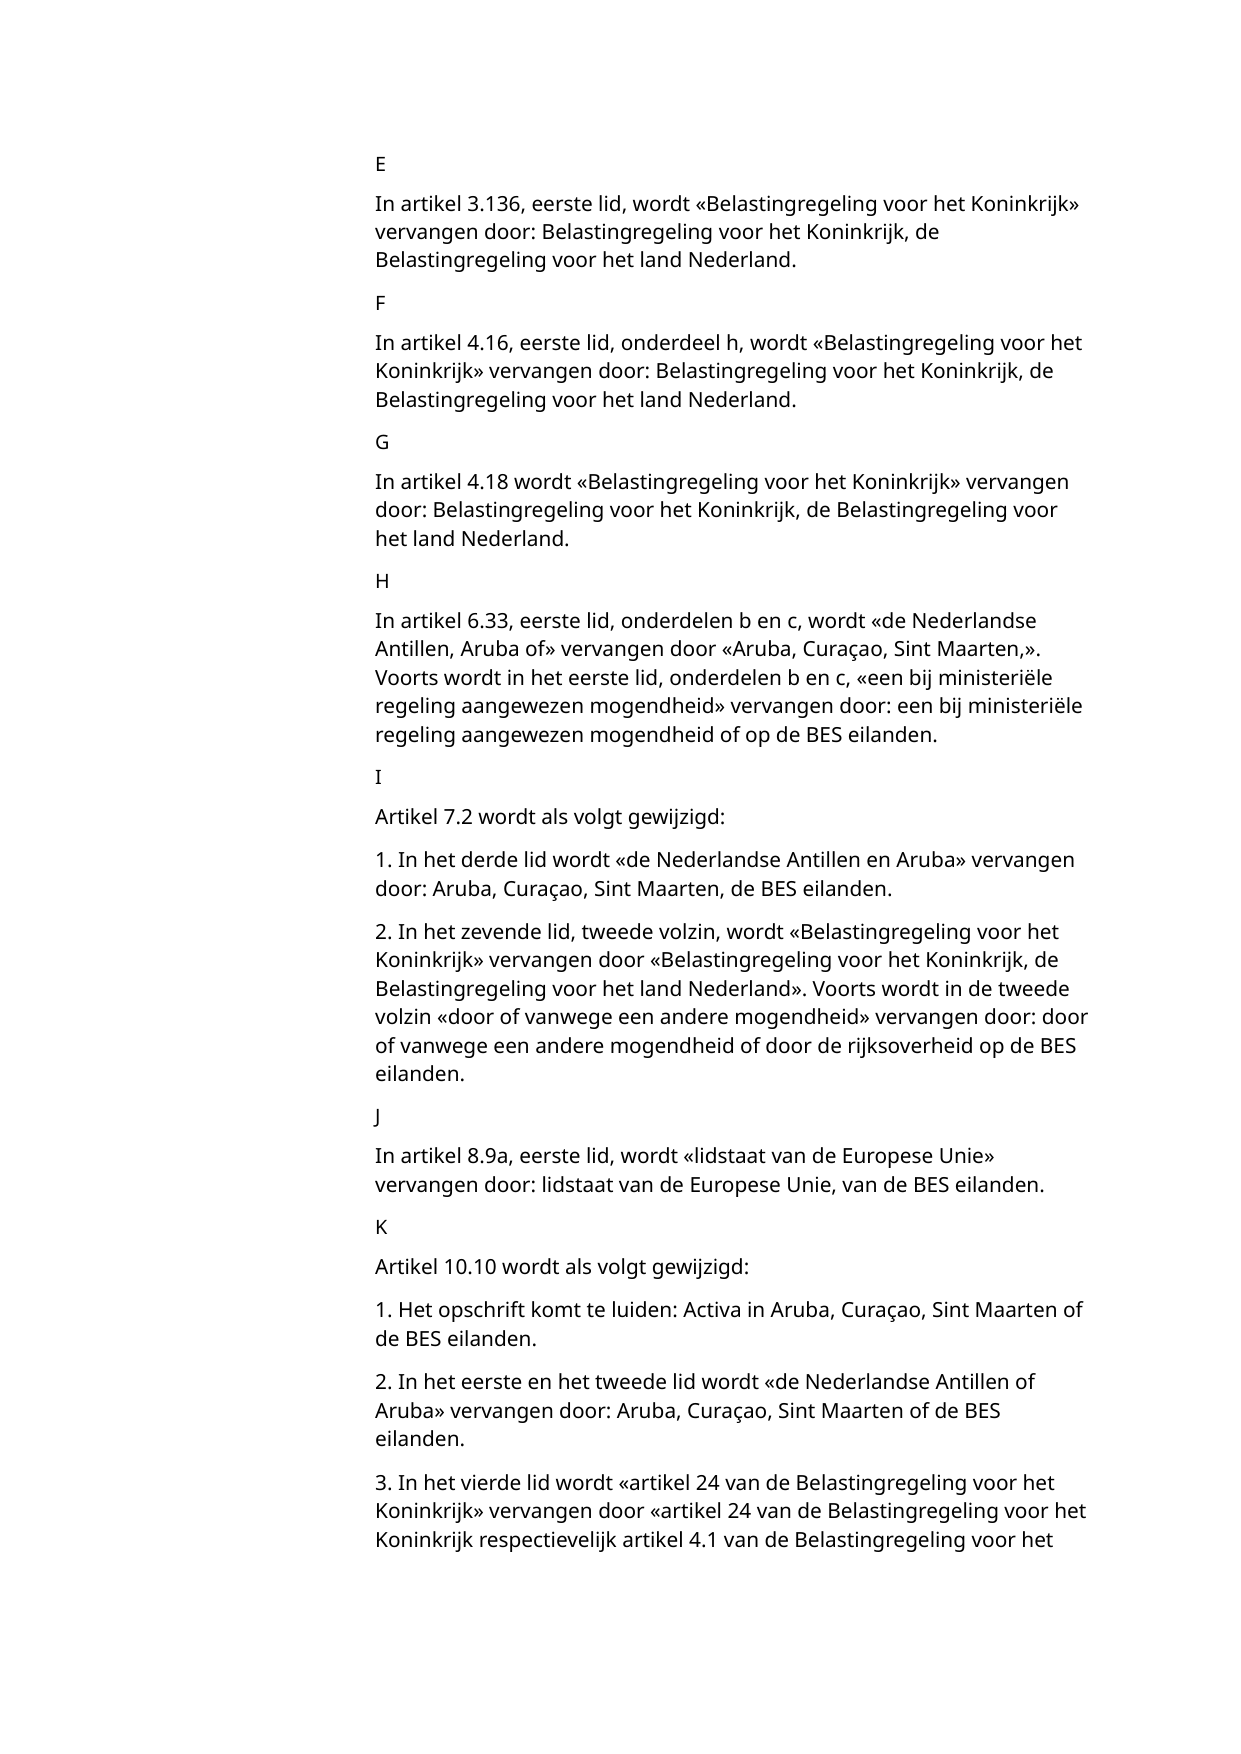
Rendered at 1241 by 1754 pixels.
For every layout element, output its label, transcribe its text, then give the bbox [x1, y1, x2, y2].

text 3. In het vierde lid wordt «artikel 24 van de Belastingregeling voor het Koninkrijk» vervangen door «artikel 24 van de Belastingregeling voor het Koninkrijk respectievelijk artikel 4.1 van de Belastingregeling voor het [375, 1468, 1090, 1553]
text In artikel 8.9a, eerste lid, wordt «lidstaat van de Europese Unie» vervangen door: lidstaat van de Europese Unie, van de BES eilanden. [375, 1142, 1090, 1198]
text 2. In het eerste en het tweede lid wordt «de Nederlandse Antillen of Aruba» vervangen door: Aruba, Curaçao, Sint Maarten of de BES eilanden. [375, 1367, 1090, 1453]
text 1. In het derde lid wordt «de Nederlandse Antillen en Aruba» vervangen door: Aruba, Curaçao, Sint Maarten, de BES eilanden. [375, 845, 1090, 902]
text In artikel 6.33, eerste lid, onderdelen b en c, wordt «de Nederlandse Antillen, Aruba of» vervangen door «Aruba, Curaçao, Sint Maarten,». Voorts wordt in het eerste lid, onderdelen b en c, «een bij ministeriële regeling aangewezen mogendheid» vervangen door: een bij ministeriële regeling aangewezen mogendheid of op de BES eilanden. [375, 606, 1090, 748]
text E [375, 150, 1090, 177]
text H [375, 567, 1090, 594]
text G [375, 428, 1090, 455]
text In artikel 4.18 wordt «Belastingregeling voor het Koninkrijk» vervangen door: Belastingregeling voor het Koninkrijk, de Belastingregeling voor het land Nederland. [375, 467, 1090, 552]
text Artikel 10.10 wordt als volgt gewijzigd: [375, 1252, 1090, 1281]
text I [375, 763, 1090, 790]
text K [375, 1213, 1090, 1240]
text F [375, 289, 1090, 316]
text 1. Het opschrift komt te luiden: Activa in Aruba, Curaçao, Sint Maarten of de BES eilanden. [375, 1296, 1090, 1352]
text Artikel 7.2 wordt als volgt gewijzigd: [375, 802, 1090, 830]
text J [375, 1103, 1090, 1130]
text In artikel 3.136, eerste lid, wordt «Belastingregeling voor het Koninkrijk» vervangen door: Belastingregeling voor het Koninkrijk, de Belastingregeling voor het land Nederland. [375, 189, 1090, 274]
text 2. In het zevende lid, tweede volzin, wordt «Belastingregeling voor het Koninkrijk» vervangen door «Belastingregeling voor het Koninkrijk, de Belastingregeling voor het land Nederland». Voorts wordt in de tweede volzin «door of vanwege een andere mogendheid» vervangen door: door of vanwege een andere mogendheid of door de rijksoverheid op de BES eilanden. [375, 917, 1090, 1088]
text In artikel 4.16, eerste lid, onderdeel h, wordt «Belastingregeling voor het Koninkrijk» vervangen door: Belastingregeling voor het Koninkrijk, de Belastingregeling voor het land Nederland. [375, 328, 1090, 413]
